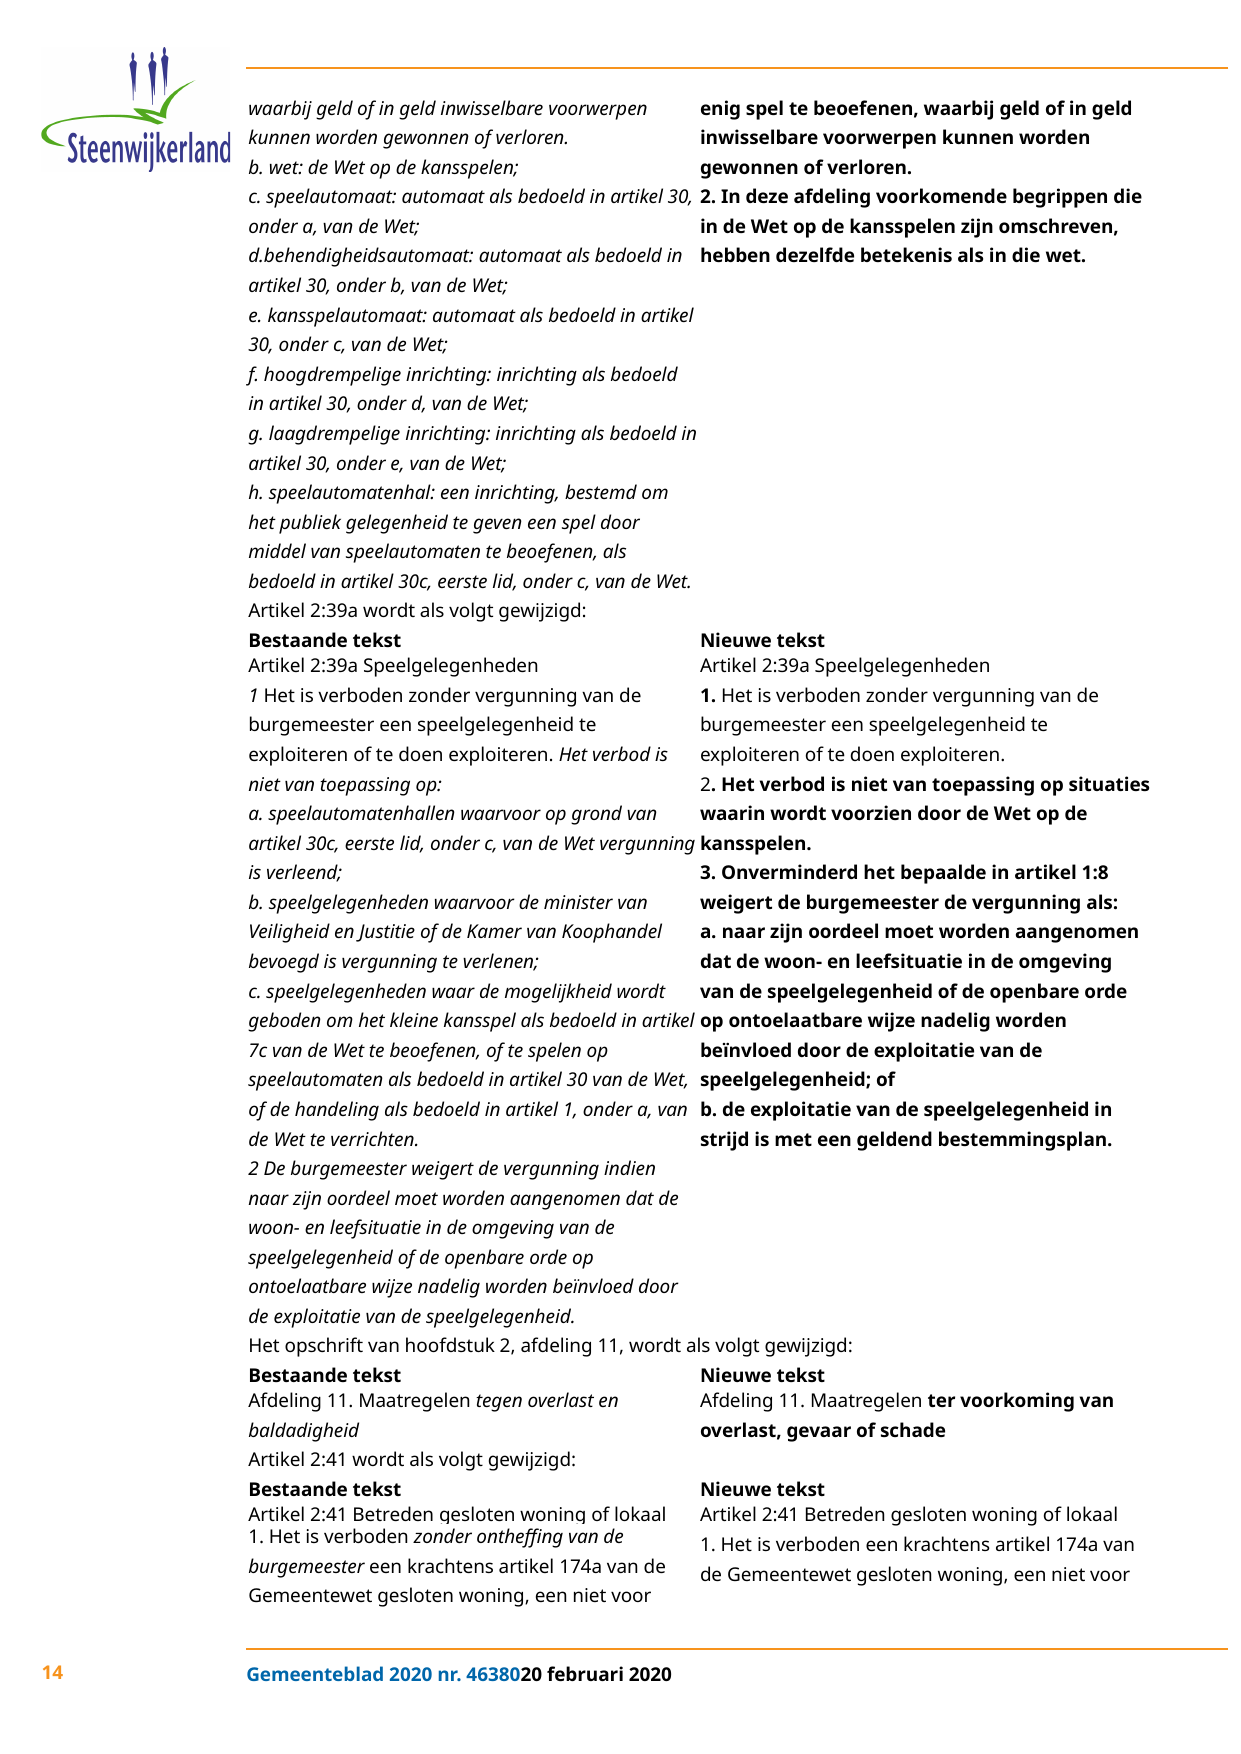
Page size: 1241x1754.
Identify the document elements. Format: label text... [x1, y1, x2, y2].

table_header Nieuwe tekst [700, 627, 1152, 652]
picture [41, 47, 231, 172]
table_header Bestaande tekst [248, 627, 700, 652]
table_cell Afdeling 11. Maatregelen tegen overlast en baldadigheid [248, 1388, 700, 1443]
table_cell Artikel 2:41 Betreden gesloten woning of lokaal 1. Het is verboden een krachtens artikel 174a van de Gemeentewet gesloten woning, een niet voor [700, 1502, 1152, 1608]
table_cell Artikel 2:41 Betreden gesloten woning of lokaal 1. Het is verboden zonder ontheffing van de burgemeester een krachtens artikel 174a van de Gemeentewet gesloten woning, een niet voor [248, 1502, 700, 1608]
table_cell waarbij geld of in geld inwisselbare voorwerpen kunnen worden gewonnen of verloren. b. wet: de Wet op de kansspelen; c. speelautomaat: automaat als bedoeld in artikel 30, onder a, van de Wet; d.behendigheidsautomaat: automaat als bedoeld in artikel 30, onder b, van de Wet; e. kansspelautomaat: automaat als bedoeld in artikel 30, onder c, van de Wet; f. hoogdrempelige inrichting: inrichting als bedoeld in artikel 30, onder d, van de Wet; g. laagdrempelige inrichting: inrichting als bedoeld in artikel 30, onder e, van de Wet; h. speelautomatenhal: een inrichting, bestemd om het publiek gelegenheid te geven een spel door middel van speelautomaten te beoefenen, als bedoeld in artikel 30c, eerste lid, onder c, van de Wet. [248, 95, 700, 594]
text Artikel 2:39a wordt als volgt gewijzigd: [248, 597, 1152, 623]
text Het opschrift van hoofdstuk 2, afdeling 11, wordt als volgt gewijzigd: [248, 1332, 1152, 1358]
text Artikel 2:41 wordt als volgt gewijzigd: [248, 1446, 1152, 1472]
table_cell enig spel te beoefenen, waarbij geld of in geld inwisselbare voorwerpen kunnen worden gewonnen of verloren. 2. In deze afdeling voorkomende begrippen die in de Wet op de kansspelen zijn omschreven, hebben dezelfde betekenis als in die wet. [700, 95, 1152, 594]
table_cell Artikel 2:39a Speelgelegenheden 1 Het is verboden zonder vergunning van de burgemeester een speelgelegenheid te exploiteren of te doen exploiteren. Het verbod is niet van toepassing op: a. speelautomatenhallen waarvoor op grond van artikel 30c, eerste lid, onder c, van de Wet vergunning is verleend; b. speelgelegenheden waarvoor de minister van Veiligheid en Justitie of de Kamer van Koophandel bevoegd is vergunning te verlenen; c. speelgelegenheden waar de mogelijkheid wordt geboden om het kleine kansspel als bedoeld in artikel 7c van de Wet te beoefenen, of te spelen op speelautomaten als bedoeld in artikel 30 van de Wet, of de handeling als bedoeld in artikel 1, onder a, van de Wet te verrichten. 2 De burgemeester weigert de vergunning indien naar zijn oordeel moet worden aangenomen dat de woon- en leefsituatie in de omgeving van de speelgelegenheid of de openbare orde op ontoelaatbare wijze nadelig worden beïnvloed door de exploitatie van de speelgelegenheid. [248, 653, 700, 1329]
table_header Bestaande tekst [248, 1362, 700, 1388]
table_header Bestaande tekst [248, 1476, 700, 1502]
table_cell Artikel 2:39a Speelgelegenheden 1. Het is verboden zonder vergunning van de burgemeester een speelgelegenheid te exploiteren of te doen exploiteren. 2. Het verbod is niet van toepassing op situaties waarin wordt voorzien door de Wet op de kansspelen. 3. Onverminderd het bepaalde in artikel 1:8 weigert de burgemeester de vergunning als: a. naar zijn oordeel moet worden aangenomen dat de woon- en leefsituatie in de omgeving van de speelgelegenheid of de openbare orde op ontoelaatbare wijze nadelig worden beïnvloed door de exploitatie van de speelgelegenheid; of b. de exploitatie van de speelgelegenheid in strijd is met een geldend bestemmingsplan. [700, 653, 1152, 1329]
table_header Nieuwe tekst [700, 1362, 1152, 1388]
table_header Nieuwe tekst [700, 1476, 1152, 1502]
table_cell Afdeling 11. Maatregelen ter voorkoming van overlast, gevaar of schade [700, 1388, 1152, 1443]
